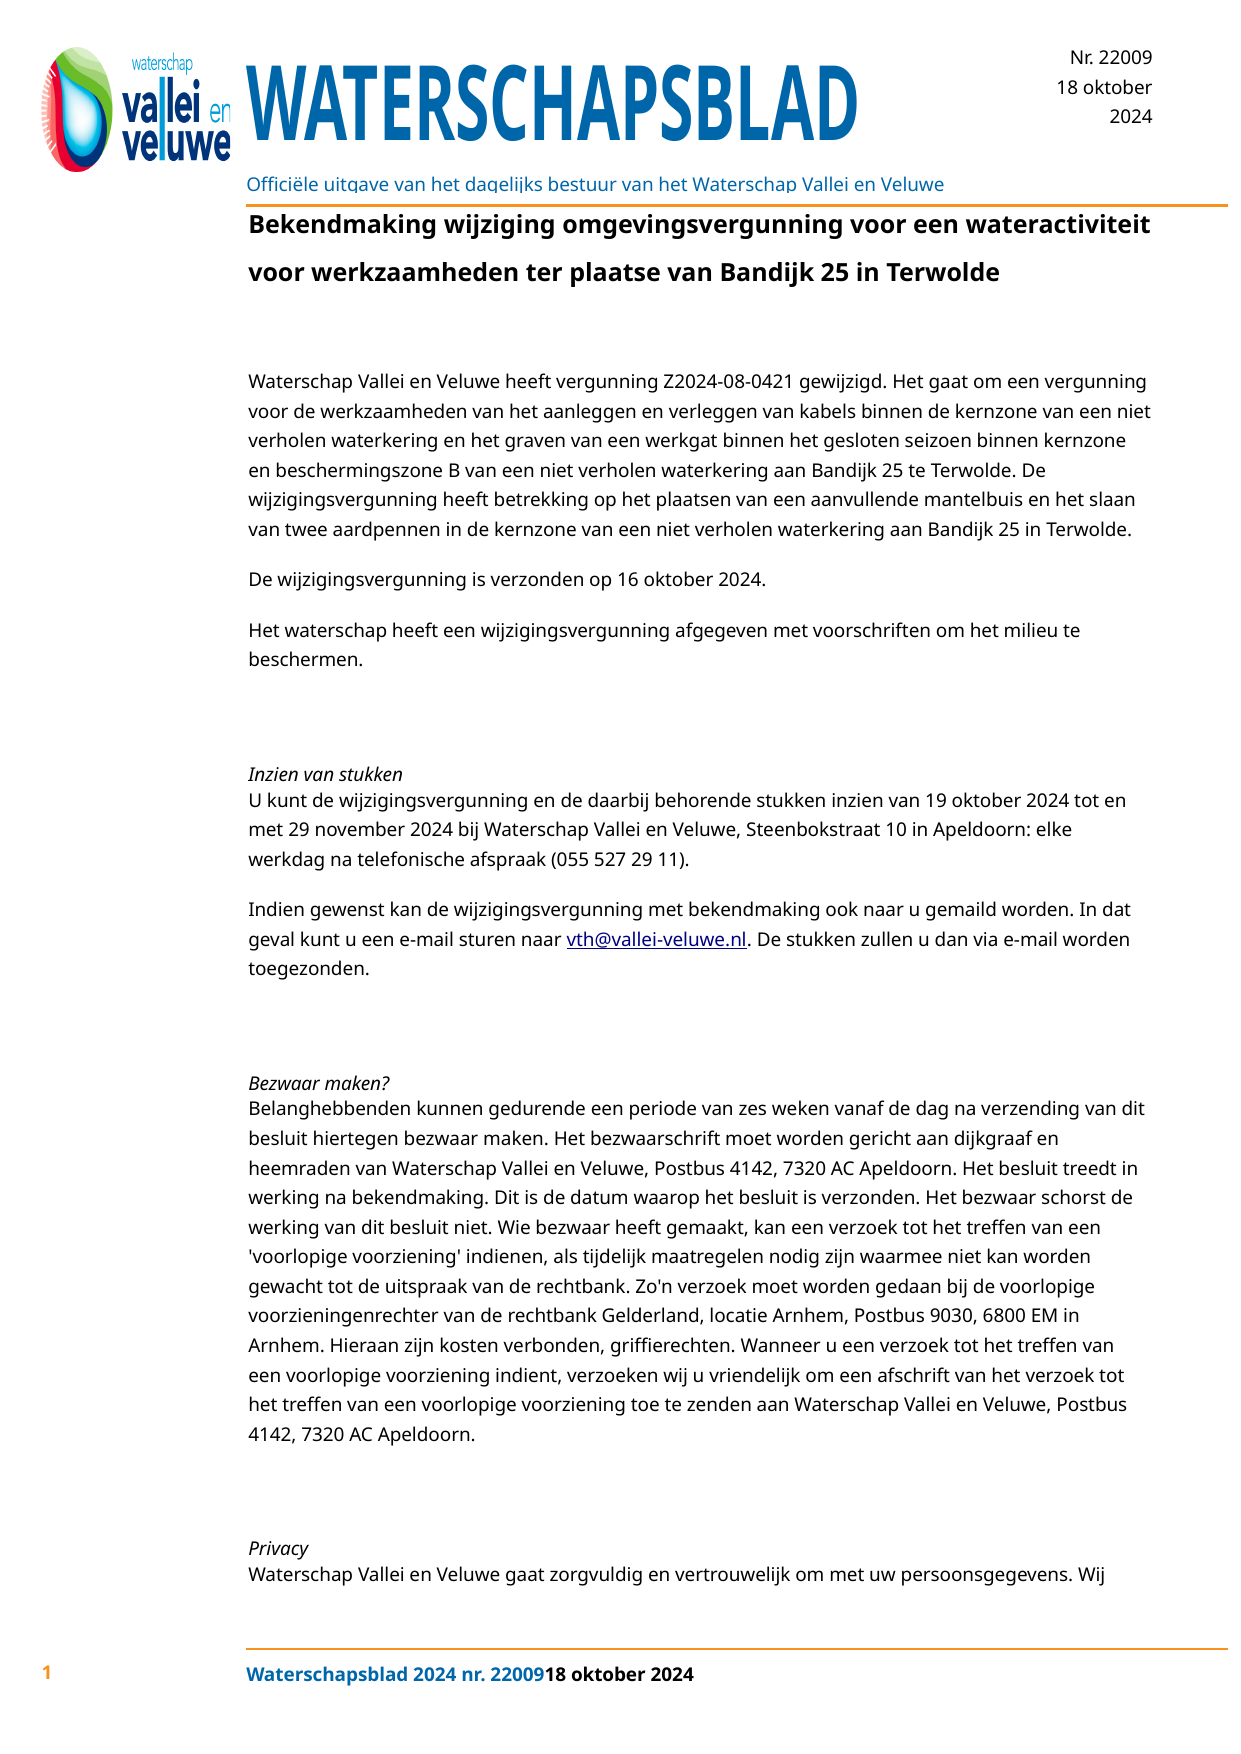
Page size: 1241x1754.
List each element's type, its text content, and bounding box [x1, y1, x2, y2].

text Waterschap Vallei en Veluwe heeft vergunning Z2024-08-0421 gewijzigd. Het gaat om een vergunning voor de werkzaamheden van het aanleggen en verleggen van kabels binnen de kernzone van een niet verholen waterkering en het graven van een werkgat binnen het gesloten seizoen binnen kernzone en beschermingszone B van een niet verholen waterkering aan Bandijk 25 te Terwolde. De wijzigingsvergunning heeft betrekking op het plaatsen van een aanvullende mantelbuis en het slaan van twee aardpennen in de kernzone van een niet verholen waterkering aan Bandijk 25 in Terwolde. [248, 368, 1152, 542]
text Bezwaar maken? [248, 1070, 1152, 1096]
text U kunt de wijzigingsvergunning en de daarbij behorende stukken inzien van 19 oktober 2024 tot en met 29 november 2024 bij Waterschap Vallei en Veluwe, Steenbokstraat 10 in Apeldoorn: elke werkdag na telefonische afspraak (055 527 29 11). [248, 787, 1152, 872]
picture [41, 47, 231, 172]
text Privacy [248, 1535, 1152, 1561]
text Indien gewenst kan de wijzigingsvergunning met bekendmaking ook naar u gemaild worden. In dat geval kunt u een e-mail sturen naar vth@vallei-veluwe.nl. De stukken zullen u dan via e-mail worden toegezonden. [248, 896, 1152, 981]
text Belanghebbenden kunnen gedurende een periode van zes weken vanaf de dag na verzending van dit besluit hiertegen bezwaar maken. Het bezwaarschrift moet worden gericht aan dijkgraaf en heemraden van Waterschap Vallei en Veluwe, Postbus 4142, 7320 AC Apeldoorn. Het besluit treedt in werking na bekendmaking. Dit is de datum waarop het besluit is verzonden. Het bezwaar schorst de werking van dit besluit niet. Wie bezwaar heeft gemaakt, kan een verzoek tot het treffen van een 'voorlopige voorziening' indienen, als tijdelijk maatregelen nodig zijn waarmee niet kan worden gewacht tot de uitspraak van de rechtbank. Zo'n verzoek moet worden gedaan bij de voorlopige voorzieningenrechter van de rechtbank Gelderland, locatie Arnhem, Postbus 9030, 6800 EM in Arnhem. Hieraan zijn kosten verbonden, griffierechten. Wanneer u een verzoek tot het treffen van een voorlopige voorziening indient, verzoeken wij u vriendelijk om een afschrift van het verzoek tot het treffen van een voorlopige voorziening toe te zenden aan Waterschap Vallei en Veluwe, Postbus 4142, 7320 AC Apeldoorn. [248, 1096, 1152, 1447]
text Bekendmaking wijziging omgevingsvergunning voor een wateractiviteit voor werkzaamheden ter plaatse van Bandijk 25 in Terwolde [248, 207, 1152, 288]
text Inzien van stukken [248, 761, 1152, 787]
text Het waterschap heeft een wijzigingsvergunning afgegeven met voorschriften om het milieu te beschermen. [248, 617, 1152, 672]
text Waterschap Vallei en Veluwe gaat zorgvuldig en vertrouwelijk om met uw persoonsgegevens. Wij [248, 1561, 1152, 1587]
text De wijzigingsvergunning is verzonden op 16 oktober 2024. [248, 567, 1152, 592]
